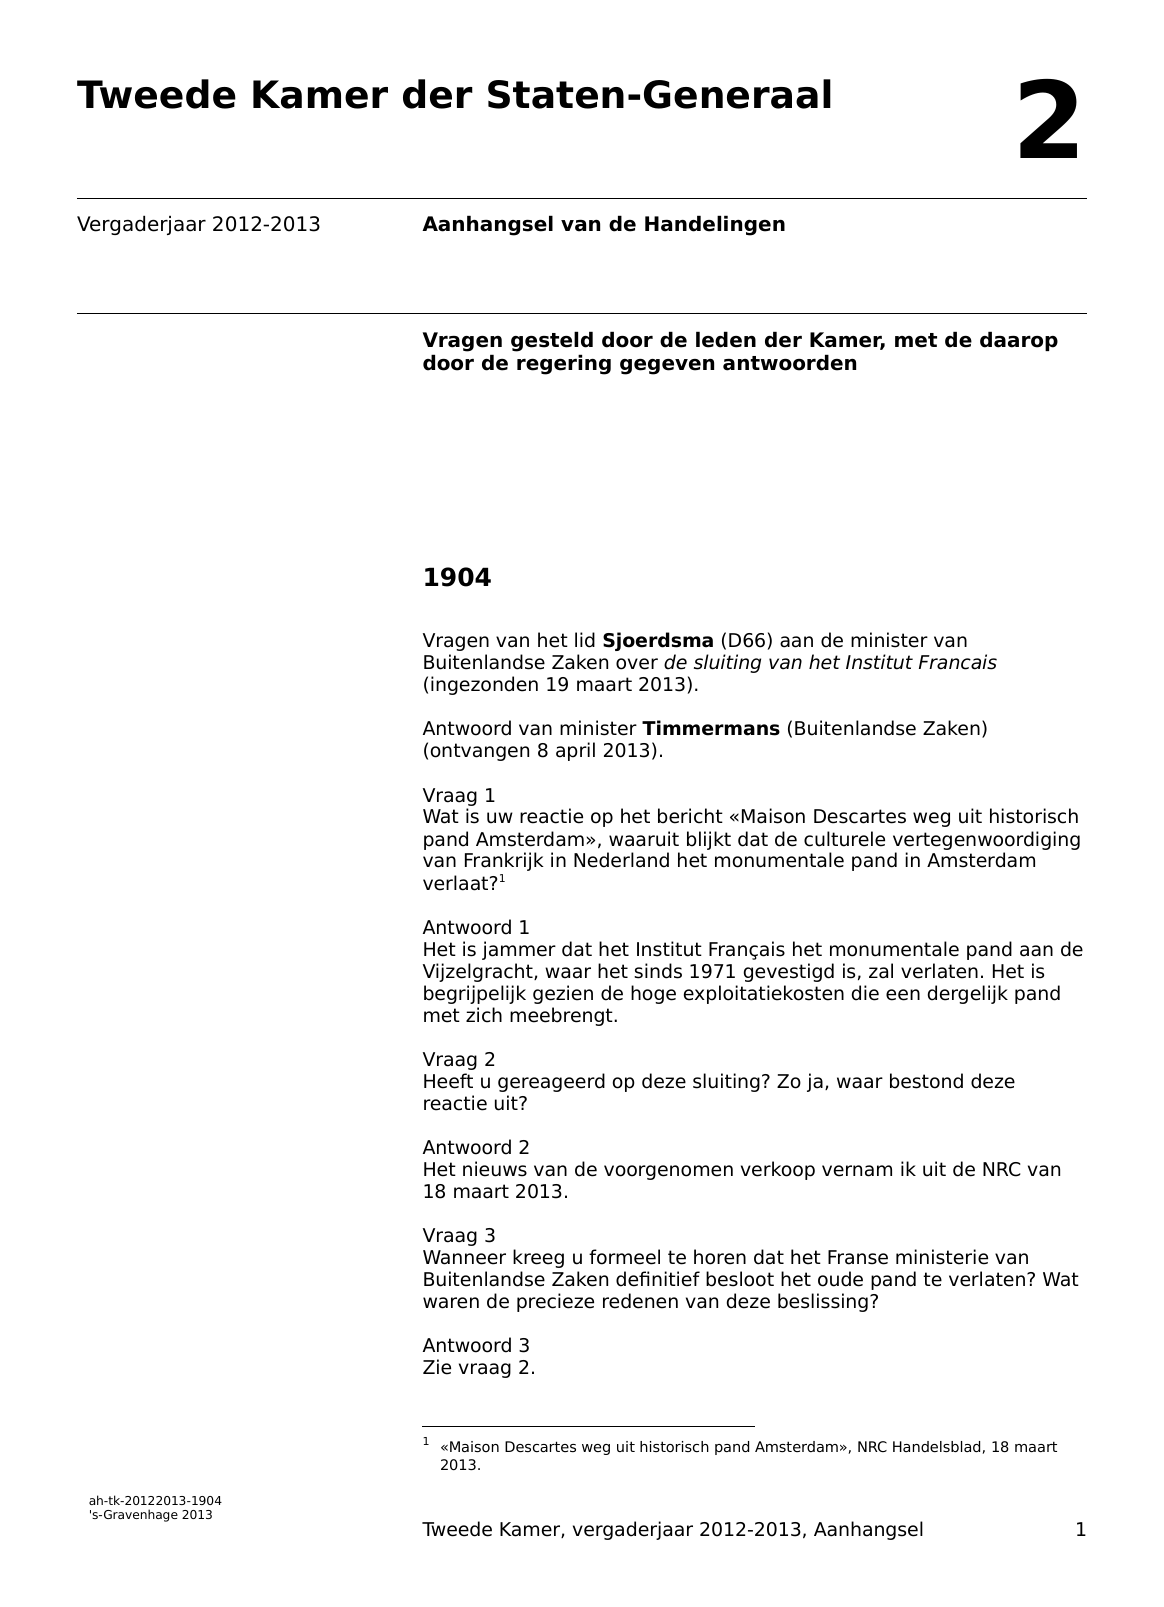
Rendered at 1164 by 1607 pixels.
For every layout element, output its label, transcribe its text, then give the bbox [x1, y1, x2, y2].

text Vraag 2 [422, 1049, 1087, 1071]
text Het is jammer dat het Institut Français het monumentale pand aan de Vijzelgracht, waar het sinds 1971 gevestigd is, zal verlaten. Het is begrijpelijk gezien de hoge exploitatiekosten die een dergelijk pand met zich meebrengt. [422, 938, 1087, 1026]
text Antwoord 3 [422, 1335, 1087, 1357]
text Wat is uw reactie op het bericht «Maison Descartes weg uit historisch pand Amsterdam», waaruit blijkt dat de culturele vertegenwoordiging van Frankrijk in Nederland het monumentale pand in Amsterdam verlaat? [422, 806, 1087, 894]
text Wanneer kreeg u formeel te horen dat het Franse ministerie van Buitenlandse Zaken definitief besloot het oude pand te verlaten? Wat waren de precieze redenen van deze beslissing? [422, 1247, 1087, 1313]
table_cell Aanhangsel van de Handelingen [422, 199, 1087, 313]
table_header 2 [886, 59, 1087, 198]
text 's-Gravenhage 2013 [88, 1508, 323, 1522]
text Het nieuws van de voorgenomen verkoop vernam ik uit de NRC van 18 maart 2013. [422, 1159, 1087, 1203]
text «Maison Descartes weg uit historisch pand Amsterdam», NRC Handelsblad, 18 maart 2013. [422, 1435, 1087, 1474]
text Antwoord 2 [422, 1137, 1087, 1159]
table_cell Vergaderjaar 2012-2013 [77, 199, 422, 313]
text Vraag 3 [422, 1225, 1087, 1247]
text Antwoord van minister Timmermans (Buitenlandse Zaken) (ontvangen 8 april 2013). [422, 718, 1087, 762]
text Heeft u gereageerd op deze sluiting? Zo ja, waar bestond deze reactie uit? [422, 1071, 1087, 1114]
text Vraag 1 [422, 784, 1087, 806]
text 1904 [422, 563, 1087, 592]
table_cell Vragen gesteld door de leden der Kamer, met de daarop door de regering gegeven antwoorden [422, 314, 1087, 375]
text Vragen van het lid Sjoerdsma (D66) aan de minister van Buitenlandse Zaken over de sluiting van het Institut Francais (ingezonden 19 maart 2013). [422, 630, 1087, 696]
text ah-tk-20122013-1904 [88, 1494, 323, 1508]
table_header Tweede Kamer der Staten-Generaal [77, 59, 886, 198]
text Zie vraag 2. [422, 1357, 1087, 1379]
table_cell [77, 314, 422, 375]
text Antwoord 1 [422, 917, 1087, 938]
